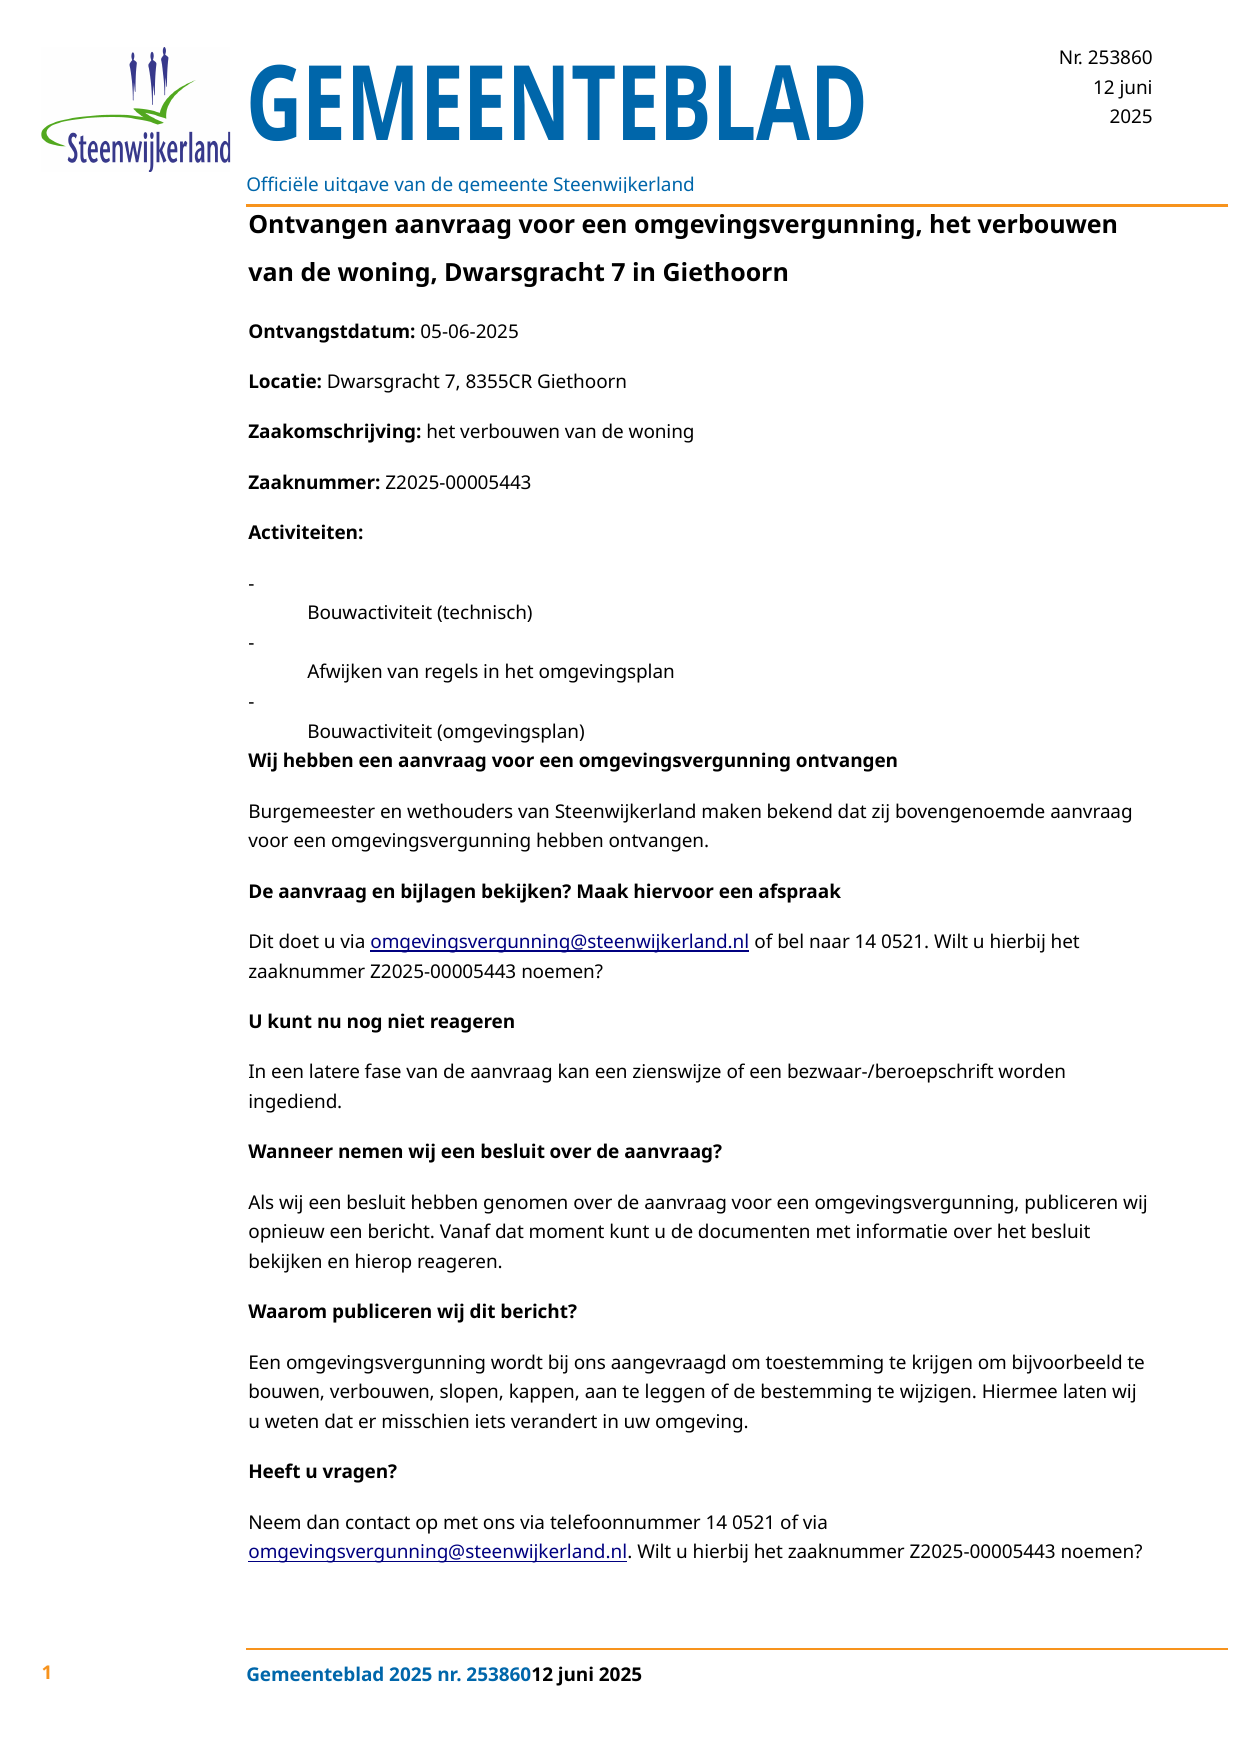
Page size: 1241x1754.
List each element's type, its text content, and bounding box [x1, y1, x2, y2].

text Ontvangstdatum: 05-06-2025 [248, 318, 1152, 344]
text In een latere fase van de aanvraag kan een zienswijze of een bezwaar-/beroepschrift worden ingediend. [248, 1059, 1152, 1114]
text Neem dan contact op met ons via telefoonnummer 14 0521 of via omgevingsvergunning@steenwijkerland.nl. Wilt u hierbij het zaaknummer Z2025-00005443 noemen? [248, 1509, 1152, 1564]
text De aanvraag en bijlagen bekijken? Maak hiervoor een afspraak [248, 878, 1152, 904]
text Heeft u vragen? [248, 1459, 1152, 1484]
text U kunt nu nog niet reageren [248, 1008, 1152, 1034]
text Een omgevingsvergunning wordt bij ons aangevraagd om toestemming te krijgen om bijvoorbeeld te bouwen, verbouwen, slopen, kappen, aan te leggen of de bestemming te wijzigen. Hiermee laten wij u weten dat er misschien iets verandert in uw omgeving. [248, 1349, 1152, 1434]
text Wij hebben een aanvraag voor een omgevingsvergunning ontvangen [248, 747, 1152, 773]
text Burgemeester en wethouders van Steenwijkerland maken bekend dat zij bovengenoemde aanvraag voor een omgevingsvergunning hebben ontvangen. [248, 798, 1152, 853]
text Als wij een besluit hebben genomen over de aanvraag voor een omgevingsvergunning, publiceren wij opnieuw een bericht. Vanaf dat moment kunt u de documenten met informatie over het besluit bekijken en hierop reageren. [248, 1189, 1152, 1274]
text Zaakomschrijving: het verbouwen van de woning [248, 419, 1152, 444]
list Bouwactiviteit (technisch) [248, 599, 1152, 625]
text Waarom publiceren wij dit bericht? [248, 1299, 1152, 1324]
text Ontvangen aanvraag voor een omgevingsvergunning, het verbouwen van de woning, Dwarsgracht 7 in Giethoorn [248, 207, 1152, 288]
text Wanneer nemen wij een besluit over de aanvraag? [248, 1139, 1152, 1164]
text Locatie: Dwarsgracht 7, 8355CR Giethoorn [248, 368, 1152, 394]
list Afwijken van regels in het omgevingsplan [248, 659, 1152, 684]
text Dit doet u via omgevingsvergunning@steenwijkerland.nl of bel naar 14 0521. Wilt u hierbij het zaaknummer Z2025-00005443 noemen? [248, 928, 1152, 984]
list Bouwactiviteit (omgevingsplan) [248, 718, 1152, 744]
picture [41, 47, 231, 172]
text Activiteiten: [248, 519, 1152, 545]
text Zaaknummer: Z2025-00005443 [248, 469, 1152, 495]
